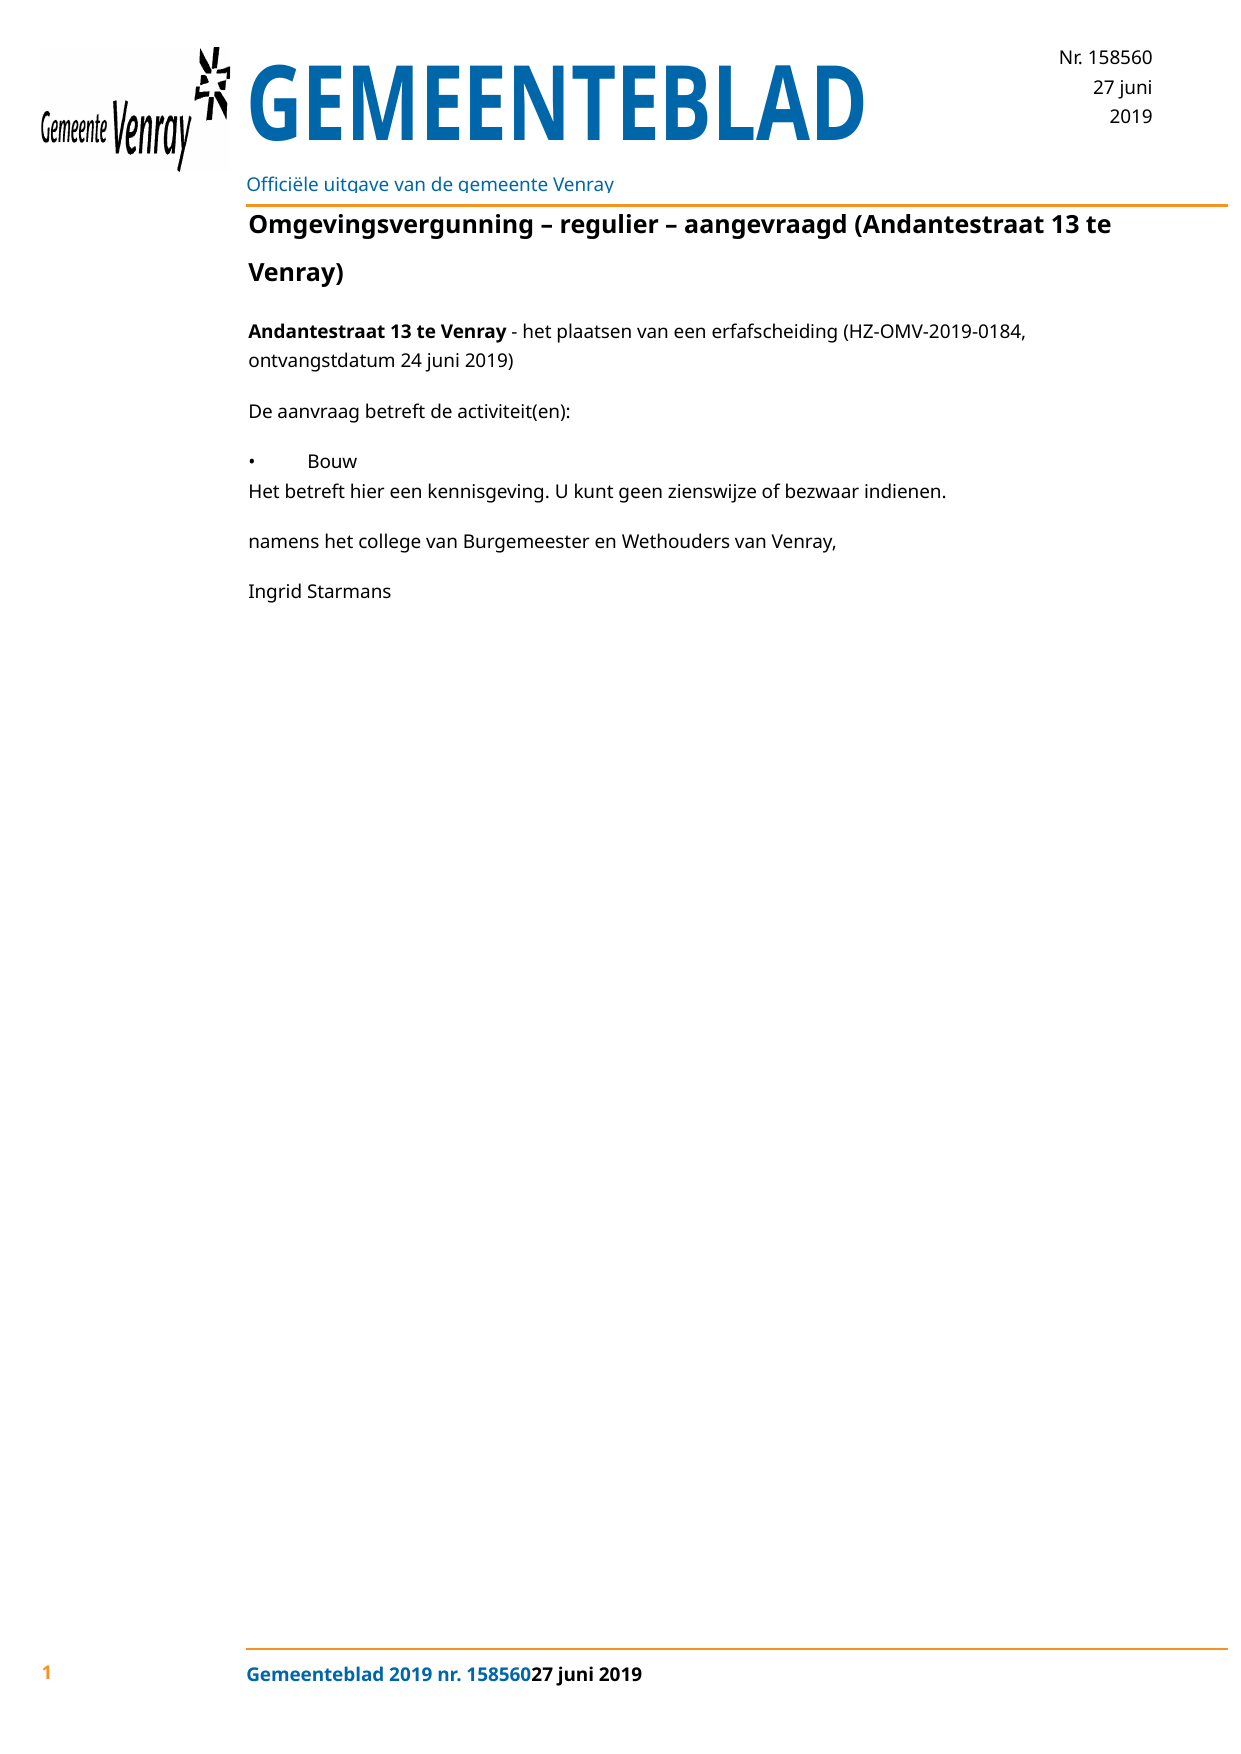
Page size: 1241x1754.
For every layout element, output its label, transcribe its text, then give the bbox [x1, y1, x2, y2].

text Het betreft hier een kennisgeving. U kunt geen zienswijze of bezwaar indienen. [248, 478, 1152, 504]
text De aanvraag betreft de activiteit(en): [248, 398, 1152, 424]
text Ingrid Starmans [248, 579, 1152, 604]
text Andantestraat 13 te Venray - het plaatsen van een erfafscheiding (HZ-OMV-2019-0184, ontvangstdatum 24 juni 2019) [248, 318, 1152, 373]
text namens het college van Burgemeester en Wethouders van Venray, [248, 528, 1152, 554]
text Omgevingsvergunning – regulier – aangevraagd (Andantestraat 13 te Venray) [248, 207, 1152, 288]
list Bouw [248, 448, 1152, 474]
picture [41, 47, 231, 172]
